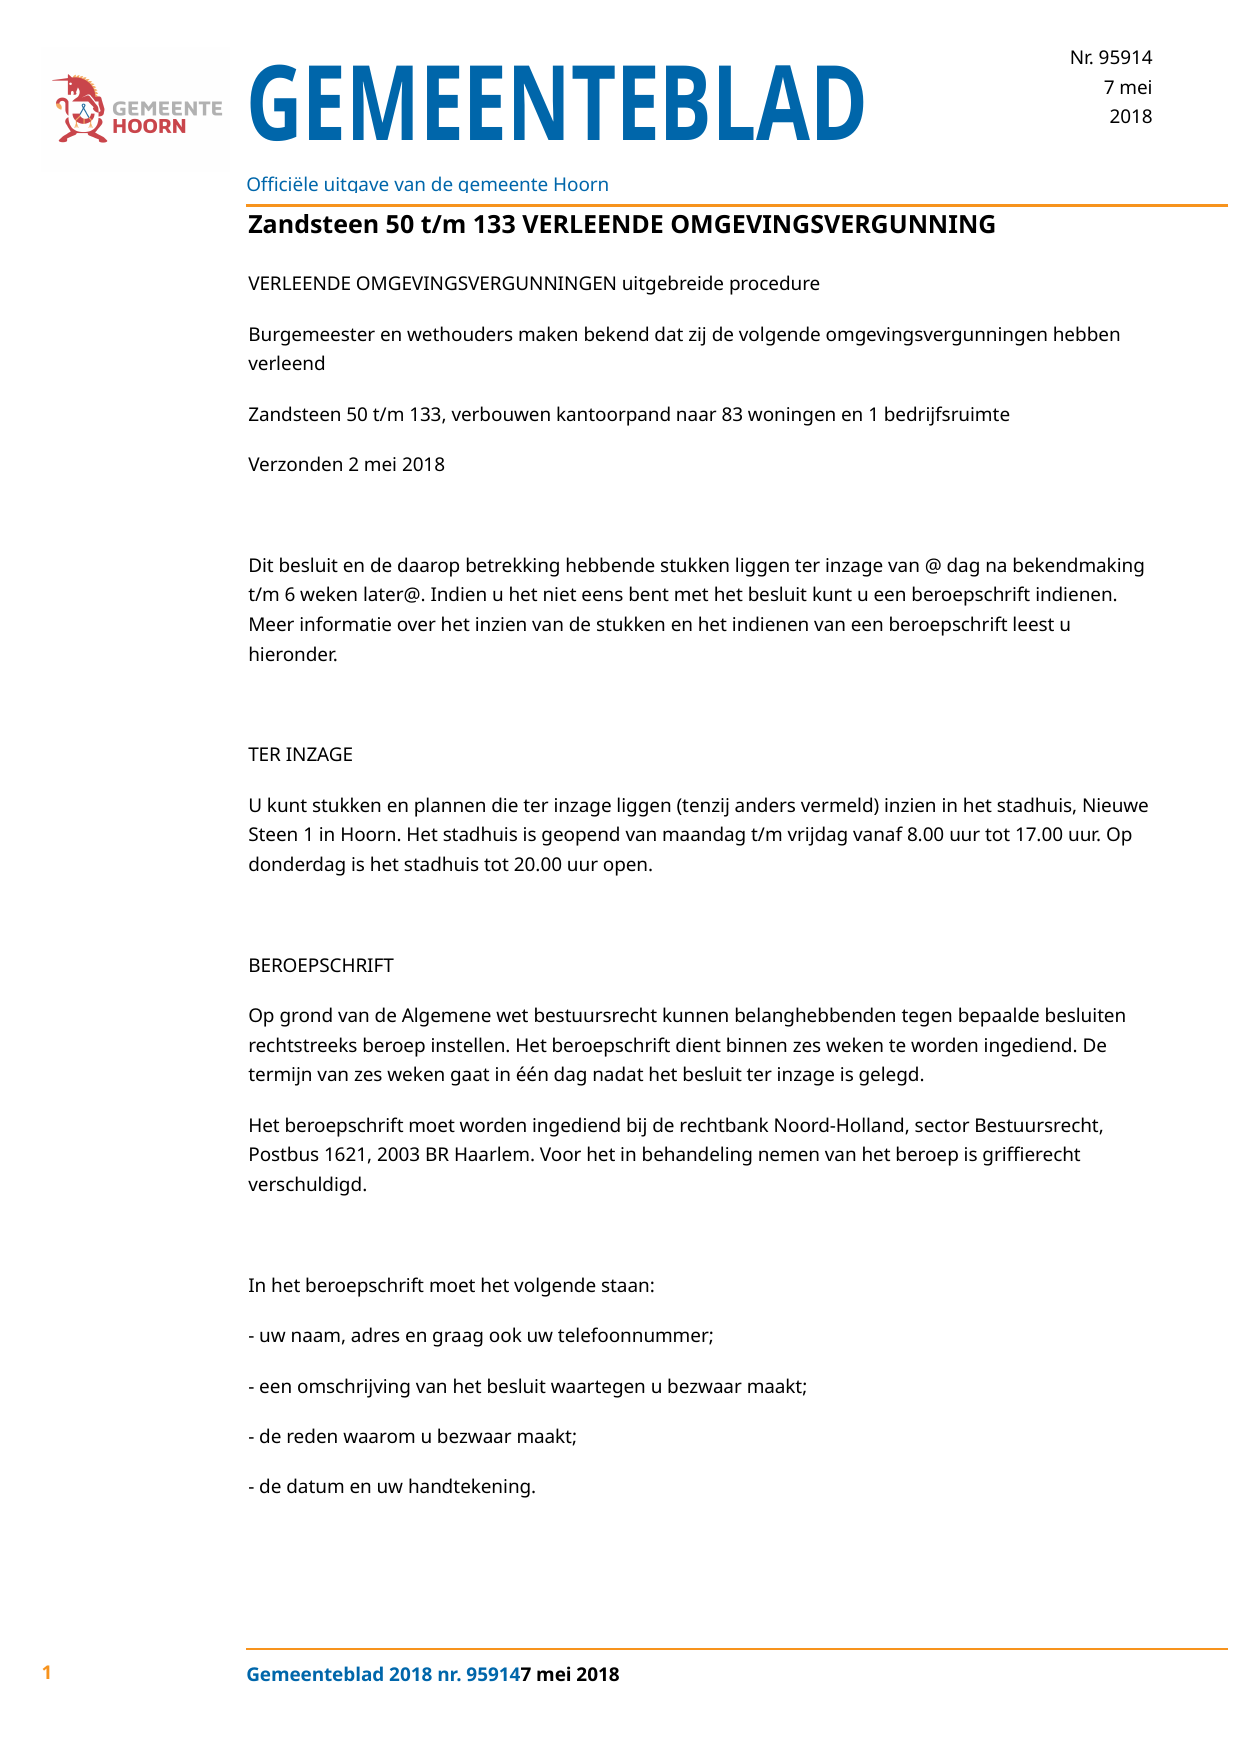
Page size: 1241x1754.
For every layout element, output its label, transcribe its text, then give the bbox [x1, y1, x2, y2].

text - de datum en uw handtekening. [248, 1474, 1152, 1499]
text - uw naam, adres en graag ook uw telefoonnummer; [248, 1322, 1152, 1348]
text Burgemeester en wethouders maken bekend dat zij de volgende omgevingsvergunningen hebben verleend [248, 321, 1152, 376]
text Zandsteen 50 t/m 133, verbouwen kantoorpand naar 83 woningen en 1 bedrijfsruimte [248, 401, 1152, 426]
text TER INZAGE [248, 742, 1152, 767]
text Zandsteen 50 t/m 133 VERLEENDE OMGEVINGSVERGUNNING [248, 207, 1152, 241]
text BEROEPSCHRIFT [248, 952, 1152, 978]
text In het beroepschrift moet het volgende staan: [248, 1272, 1152, 1298]
text Op grond van de Algemene wet bestuursrecht kunnen belanghebbenden tegen bepaalde besluiten rechtstreeks beroep instellen. Het beroepschrift dient binnen zes weken te worden ingediend. De termijn van zes weken gaat in één dag nadat het besluit ter inzage is gelegd. [248, 1002, 1152, 1087]
text Het beroepschrift moet worden ingediend bij de rechtbank Noord-Holland, sector Bestuursrecht, Postbus 1621, 2003 BR Haarlem. Voor het in behandeling nemen van het beroep is griffierecht verschuldigd. [248, 1112, 1152, 1197]
text - de reden waarom u bezwaar maakt; [248, 1423, 1152, 1449]
text - een omschrijving van het besluit waartegen u bezwaar maakt; [248, 1373, 1152, 1398]
picture [41, 47, 231, 172]
text Dit besluit en de daarop betrekking hebbende stukken liggen ter inzage van @ dag na bekendmaking t/m 6 weken later@. Indien u het niet eens bent met het besluit kunt u een beroepschrift indienen. Meer informatie over het inzien van de stukken en het indienen van een beroepschrift leest u hieronder. [248, 552, 1152, 666]
text VERLEENDE OMGEVINGSVERGUNNINGEN uitgebreide procedure [248, 270, 1152, 296]
text Verzonden 2 mei 2018 [248, 451, 1152, 477]
text U kunt stukken en plannen die ter inzage liggen (tenzij anders vermeld) inzien in het stadhuis, Nieuwe Steen 1 in Hoorn. Het stadhuis is geopend van maandag t/m vrijdag vanaf 8.00 uur tot 17.00 uur. Op donderdag is het stadhuis tot 20.00 uur open. [248, 792, 1152, 877]
